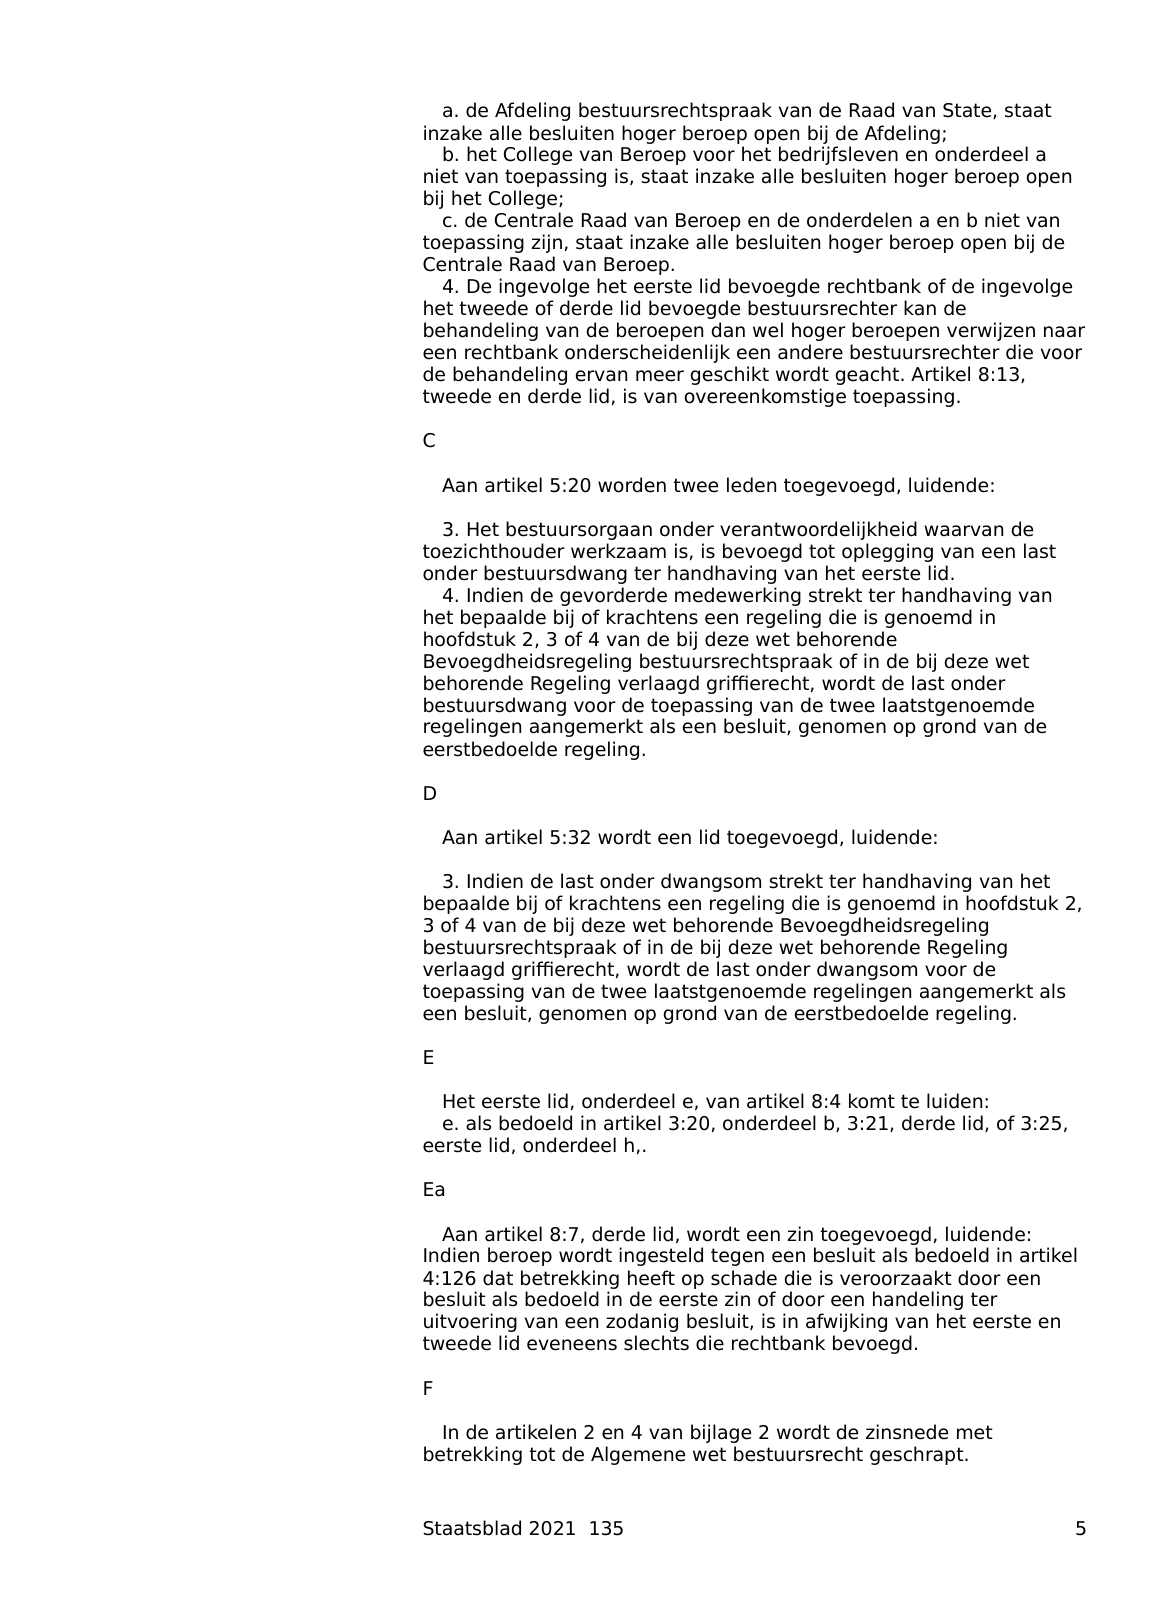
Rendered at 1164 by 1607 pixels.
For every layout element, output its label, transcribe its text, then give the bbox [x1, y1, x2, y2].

text c. de Centrale Raad van Beroep en de onderdelen a en b niet van toepassing zijn, staat inzake alle besluiten hoger beroep open bij de Centrale Raad van Beroep. [422, 210, 1087, 276]
text Aan artikel 8:7, derde lid, wordt een zin toegevoegd, luidende: Indien beroep wordt ingesteld tegen een besluit als bedoeld in artikel 4:126 dat betrekking heeft op schade die is veroorzaakt door een besluit als bedoeld in de eerste zin of door een handeling ter uitvoering van een zodanig besluit, is in afwijking van het eerste en tweede lid eveneens slechts die rechtbank bevoegd. [422, 1223, 1087, 1355]
text e. als bedoeld in artikel 3:20, onderdeel b, 3:21, derde lid, of 3:25, eerste lid, onderdeel h,. [422, 1113, 1087, 1157]
text 3. Het bestuursorgaan onder verantwoordelijkheid waarvan de toezichthouder werkzaam is, is bevoegd tot oplegging van een last onder bestuursdwang ter handhaving van het eerste lid. [422, 519, 1087, 584]
text b. het College van Beroep voor het bedrijfsleven en onderdeel a niet van toepassing is, staat inzake alle besluiten hoger beroep open bij het College; [422, 144, 1087, 210]
text E [422, 1047, 1087, 1069]
text 3. Indien de last onder dwangsom strekt ter handhaving van het bepaalde bij of krachtens een regeling die is genoemd in hoofdstuk 2, 3 of 4 van de bij deze wet behorende Bevoegdheidsregeling bestuursrechtspraak of in de bij deze wet behorende Regeling verlaagd griffierecht, wordt de last onder dwangsom voor de toepassing van de twee laatstgenoemde regelingen aangemerkt als een besluit, genomen op grond van de eerstbedoelde regeling. [422, 871, 1087, 1025]
text a. de Afdeling bestuursrechtspraak van de Raad van State, staat inzake alle besluiten hoger beroep open bij de Afdeling; [422, 100, 1087, 144]
text F [422, 1377, 1087, 1399]
text Het eerste lid, onderdeel e, van artikel 8:4 komt te luiden: [422, 1091, 1087, 1113]
text 4. Indien de gevorderde medewerking strekt ter handhaving van het bepaalde bij of krachtens een regeling die is genoemd in hoofdstuk 2, 3 of 4 van de bij deze wet behorende Bevoegdheidsregeling bestuursrechtspraak of in de bij deze wet behorende Regeling verlaagd griffierecht, wordt de last onder bestuursdwang voor de toepassing van de twee laatstgenoemde regelingen aangemerkt als een besluit, genomen op grond van de eerstbedoelde regeling. [422, 584, 1087, 760]
text Ea [422, 1179, 1087, 1201]
text 4. De ingevolge het eerste lid bevoegde rechtbank of de ingevolge het tweede of derde lid bevoegde bestuursrechter kan de behandeling van de beroepen dan wel hoger beroepen verwijzen naar een rechtbank onderscheidenlijk een andere bestuursrechter die voor de behandeling ervan meer geschikt wordt geacht. Artikel 8:13, tweede en derde lid, is van overeenkomstige toepassing. [422, 276, 1087, 408]
text D [422, 783, 1087, 804]
text Aan artikel 5:20 worden twee leden toegevoegd, luidende: [422, 474, 1087, 496]
text Aan artikel 5:32 wordt een lid toegevoegd, luidende: [422, 827, 1087, 849]
text In de artikelen 2 en 4 van bijlage 2 wordt de zinsnede met betrekking tot de Algemene wet bestuursrecht geschrapt. [422, 1422, 1087, 1466]
text C [422, 430, 1087, 452]
